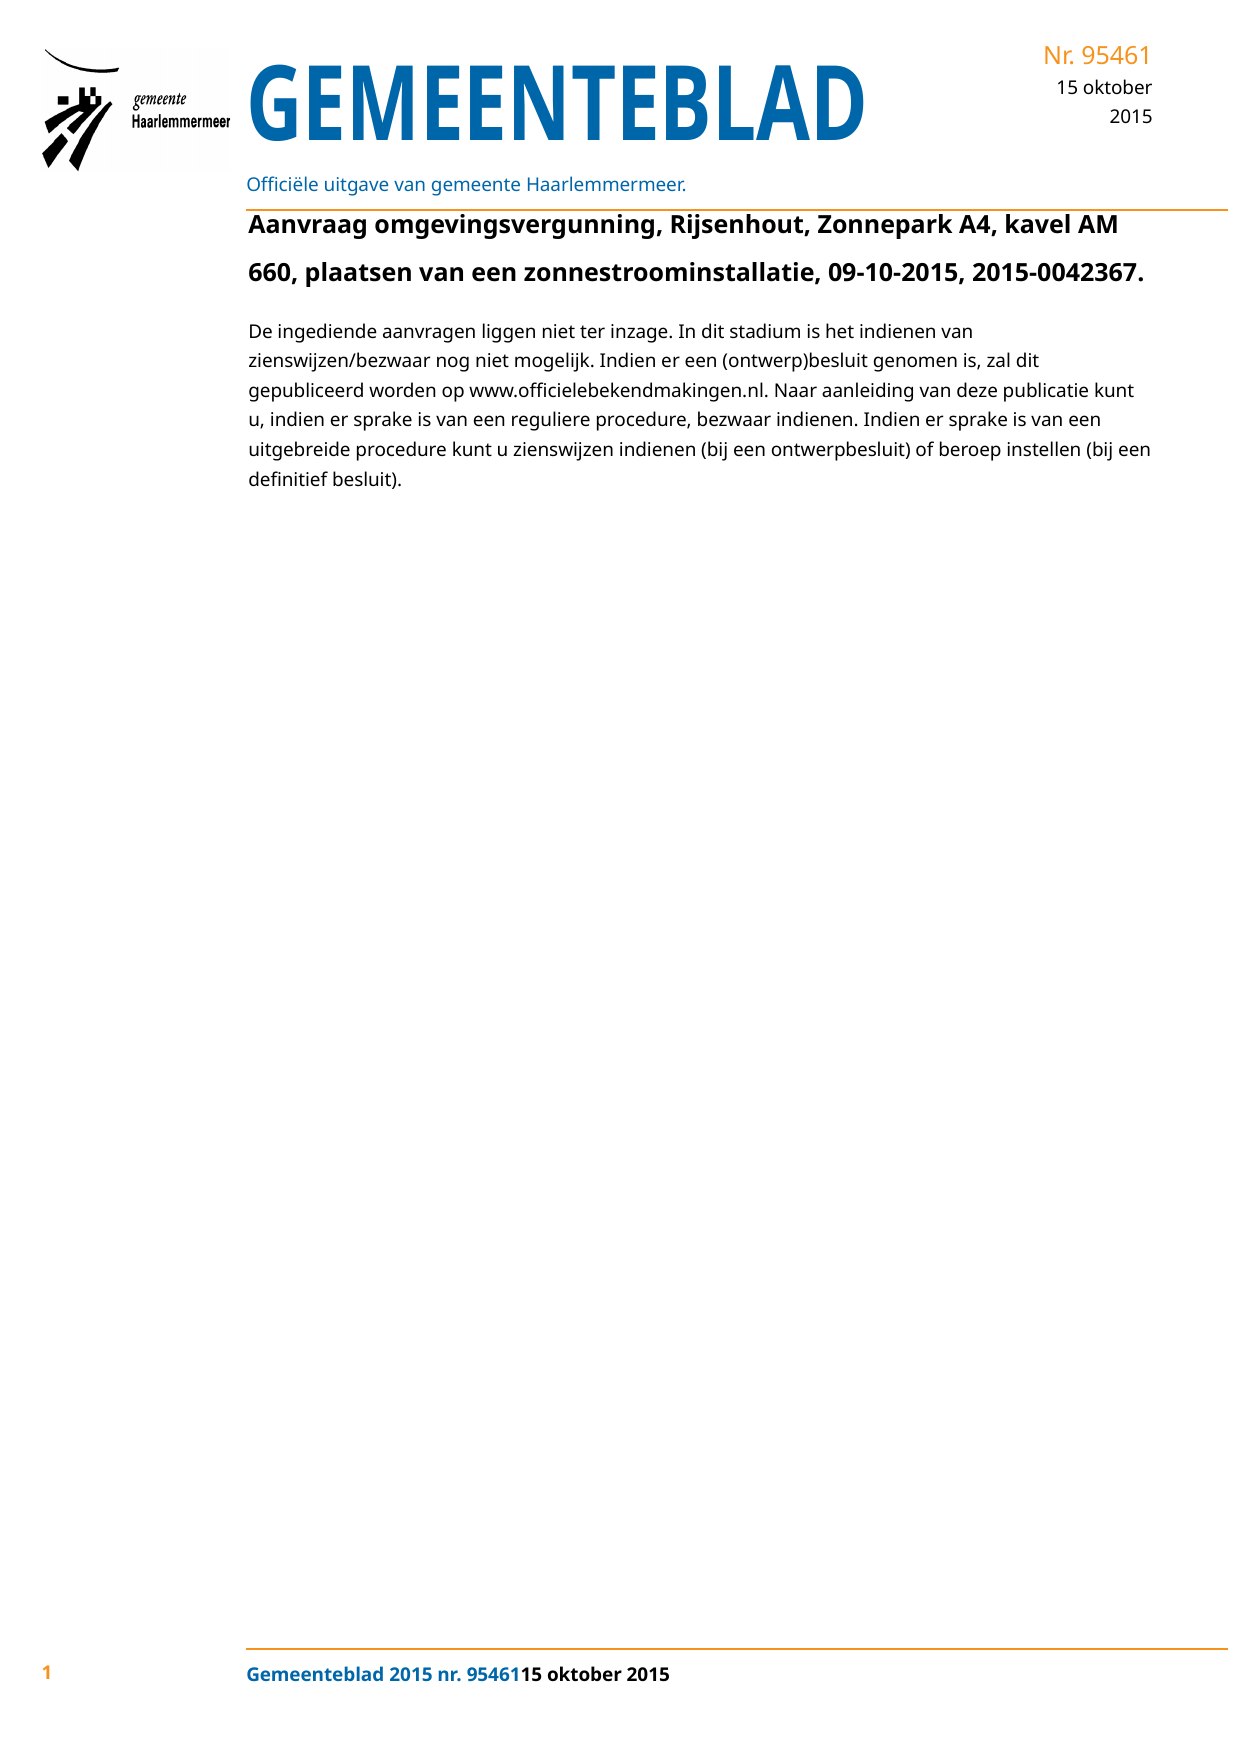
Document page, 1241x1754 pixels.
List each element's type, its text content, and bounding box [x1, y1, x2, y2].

text De ingediende aanvragen liggen niet ter inzage. In dit stadium is het indienen van zienswijzen/bezwaar nog niet mogelijk. Indien er een (ontwerp)besluit genomen is, zal dit gepubliceerd worden op www.officielebekendmakingen.nl. Naar aanleiding van deze publicatie kunt u, indien er sprake is van een reguliere procedure, bezwaar indienen. Indien er sprake is van een uitgebreide procedure kunt u zienswijzen indienen (bij een ontwerpbesluit) of beroep instellen (bij een definitief besluit). [248, 318, 1152, 492]
picture [41, 47, 231, 172]
text Aanvraag omgevingsvergunning, Rijsenhout, Zonnepark A4, kavel AM 660, plaatsen van een zonnestroominstallatie, 09-10-2015, 2015-0042367. [248, 211, 1152, 288]
